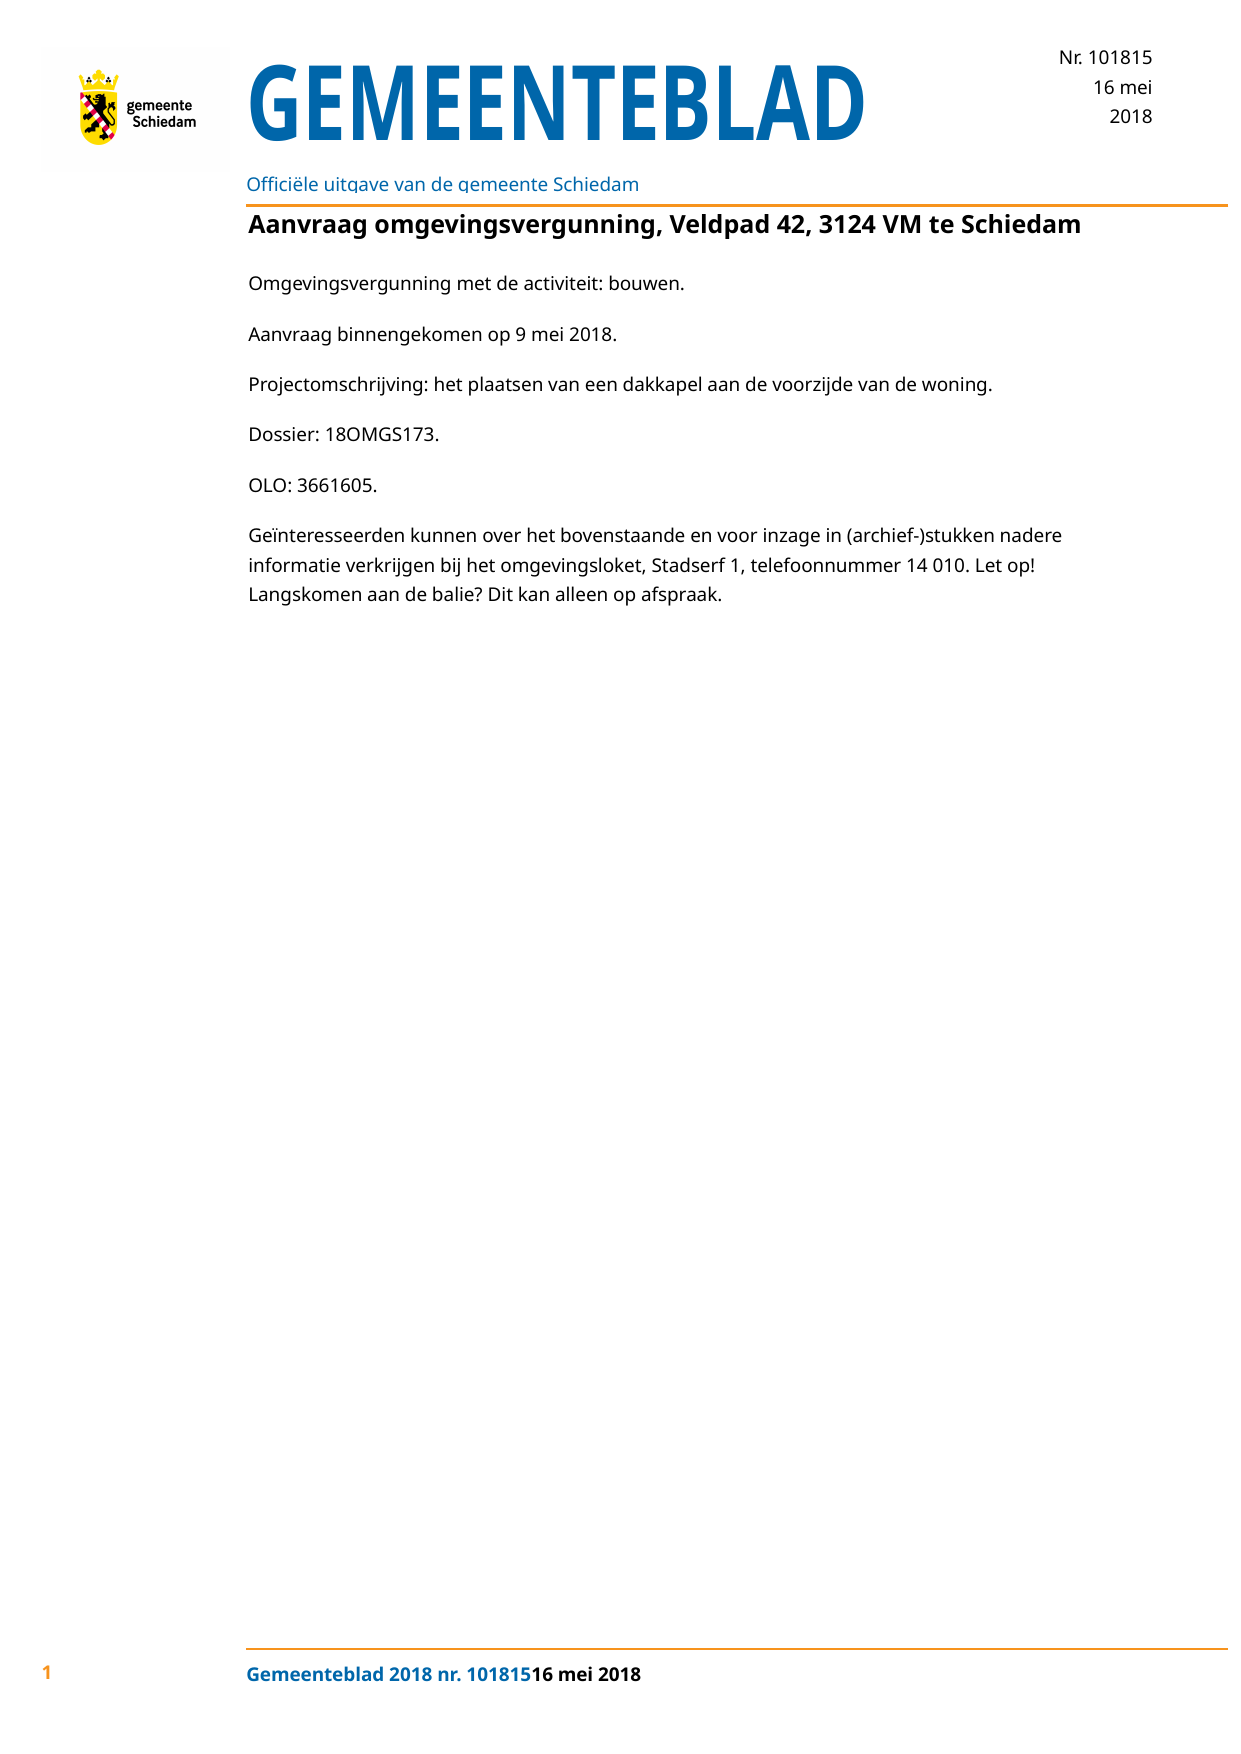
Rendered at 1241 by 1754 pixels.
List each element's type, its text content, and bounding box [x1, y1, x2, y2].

text Omgevingsvergunning met de activiteit: bouwen. [248, 270, 1152, 296]
text Projectomschrijving: het plaatsen van een dakkapel aan de voorzijde van de woning. [248, 371, 1152, 397]
text Aanvraag binnengekomen op 9 mei 2018. [248, 321, 1152, 346]
text OLO: 3661605. [248, 472, 1152, 498]
text Geïnteresseerden kunnen over het bovenstaande en voor inzage in (archief-)stukken nadere informatie verkrijgen bij het omgevingsloket, Stadserf 1, telefoonnummer 14 010. Let op! Langskomen aan de balie? Dit kan alleen op afspraak. [248, 522, 1152, 607]
text Aanvraag omgevingsvergunning, Veldpad 42, 3124 VM te Schiedam [248, 207, 1152, 241]
text Dossier: 18OMGS173. [248, 422, 1152, 447]
picture [41, 47, 231, 172]
